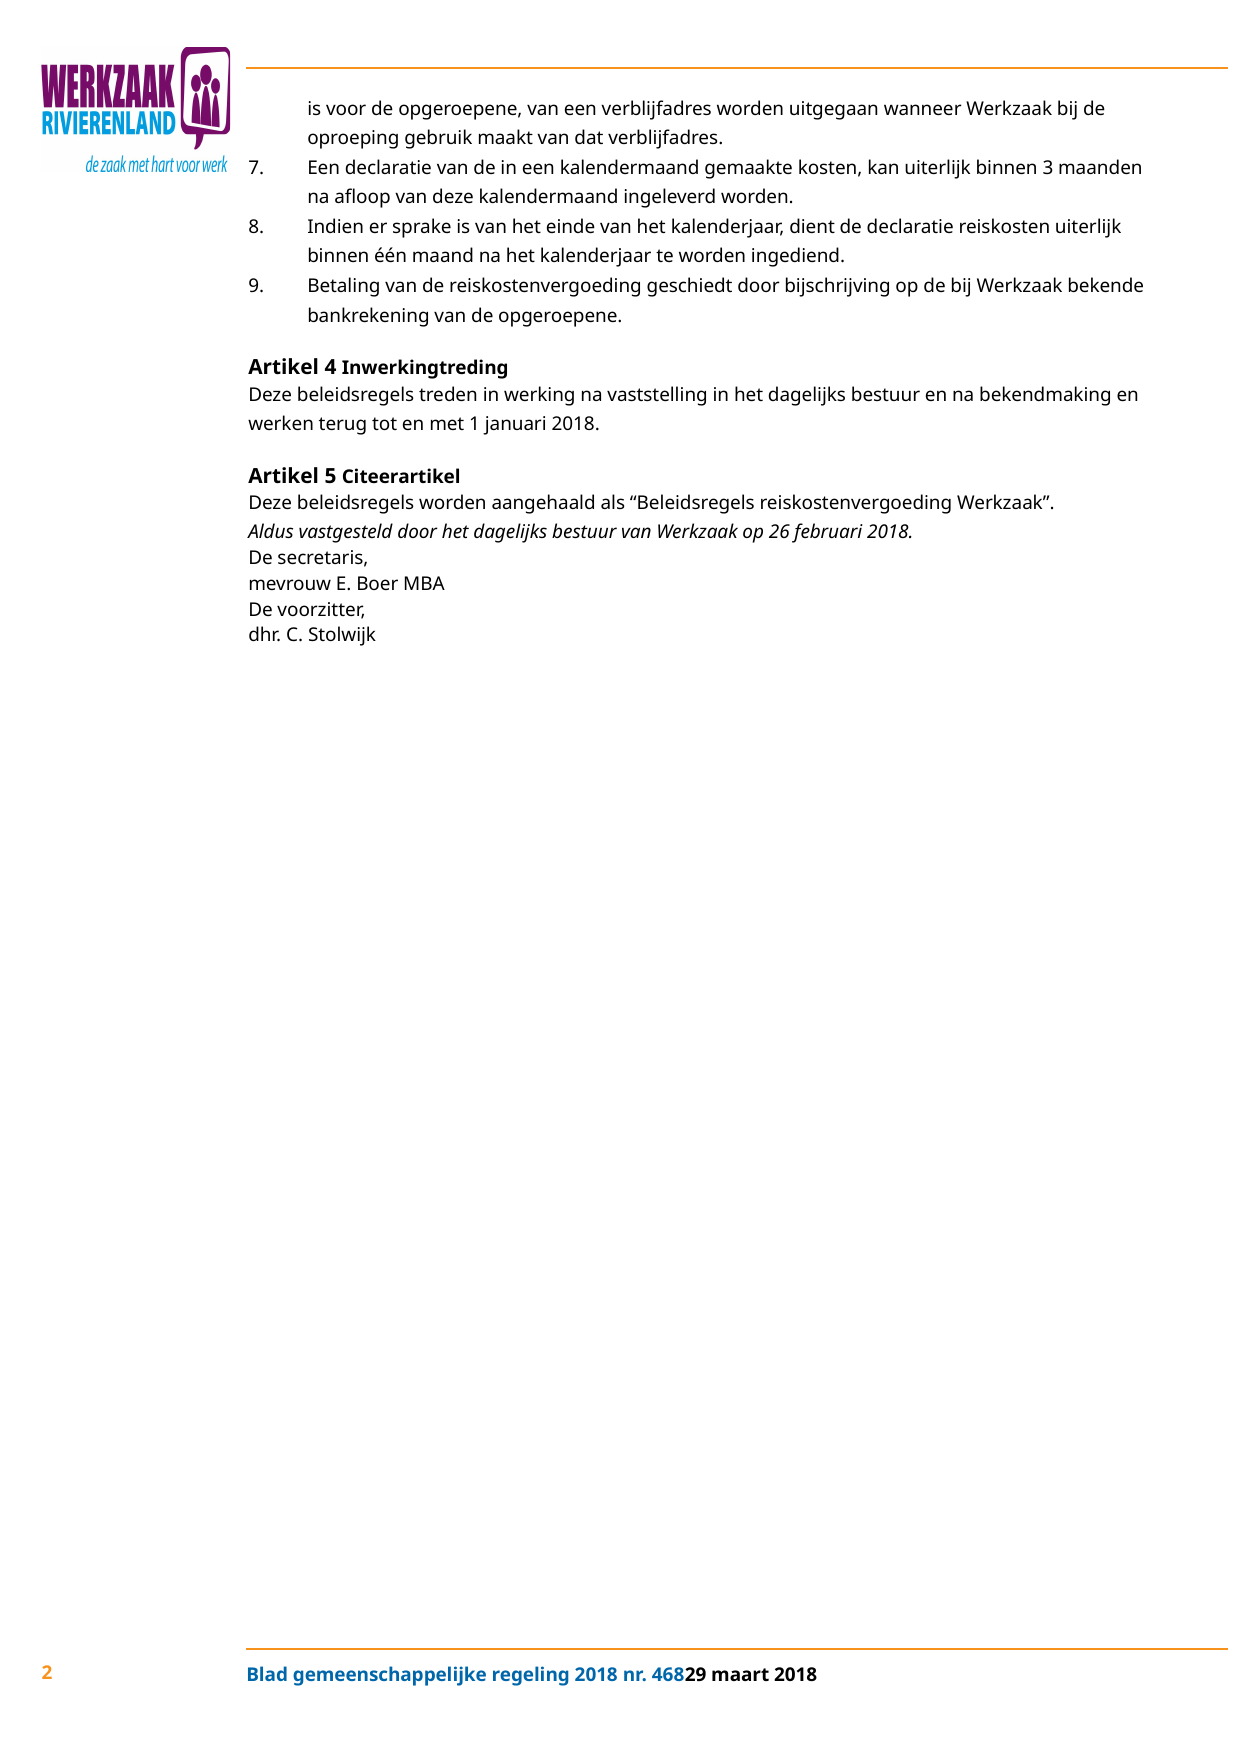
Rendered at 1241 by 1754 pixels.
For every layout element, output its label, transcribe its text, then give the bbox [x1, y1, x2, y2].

text Artikel 4 Inwerkingtreding [248, 352, 1152, 381]
text De secretaris, [248, 544, 1152, 570]
list Indien er sprake is van het einde van het kalenderjaar, dient de declaratie reiskosten uiterlijk binnen één maand na het kalenderjaar te worden ingediend. [248, 213, 1152, 268]
list is voor de opgeroepene, van een verblijfadres worden uitgegaan wanneer Werkzaak bij de oproeping gebruik maakt van dat verblijfadres. [248, 95, 1152, 150]
text Aldus vastgesteld door het dagelijks bestuur van Werkzaak op 26 februari 2018. [248, 519, 1152, 544]
text De voorzitter, [248, 596, 1152, 622]
text dhr. C. Stolwijk [248, 622, 1152, 647]
text Deze beleidsregels worden aangehaald als “Beleidsregels reiskostenvergoeding Werkzaak”. [248, 489, 1152, 515]
text Deze beleidsregels treden in werking na vaststelling in het dagelijks bestuur en na bekendmaking en werken terug tot en met 1 januari 2018. [248, 381, 1152, 436]
picture [41, 47, 231, 172]
text Artikel 5 Citeerartikel [248, 461, 1152, 489]
list Betaling van de reiskostenvergoeding geschiedt door bijschrijving op de bij Werkzaak bekende bankrekening van de opgeroepene. [248, 272, 1152, 328]
text mevrouw E. Boer MBA [248, 570, 1152, 596]
list Een declaratie van de in een kalendermaand gemaakte kosten, kan uiterlijk binnen 3 maanden na afloop van deze kalendermaand ingeleverd worden. [248, 154, 1152, 209]
